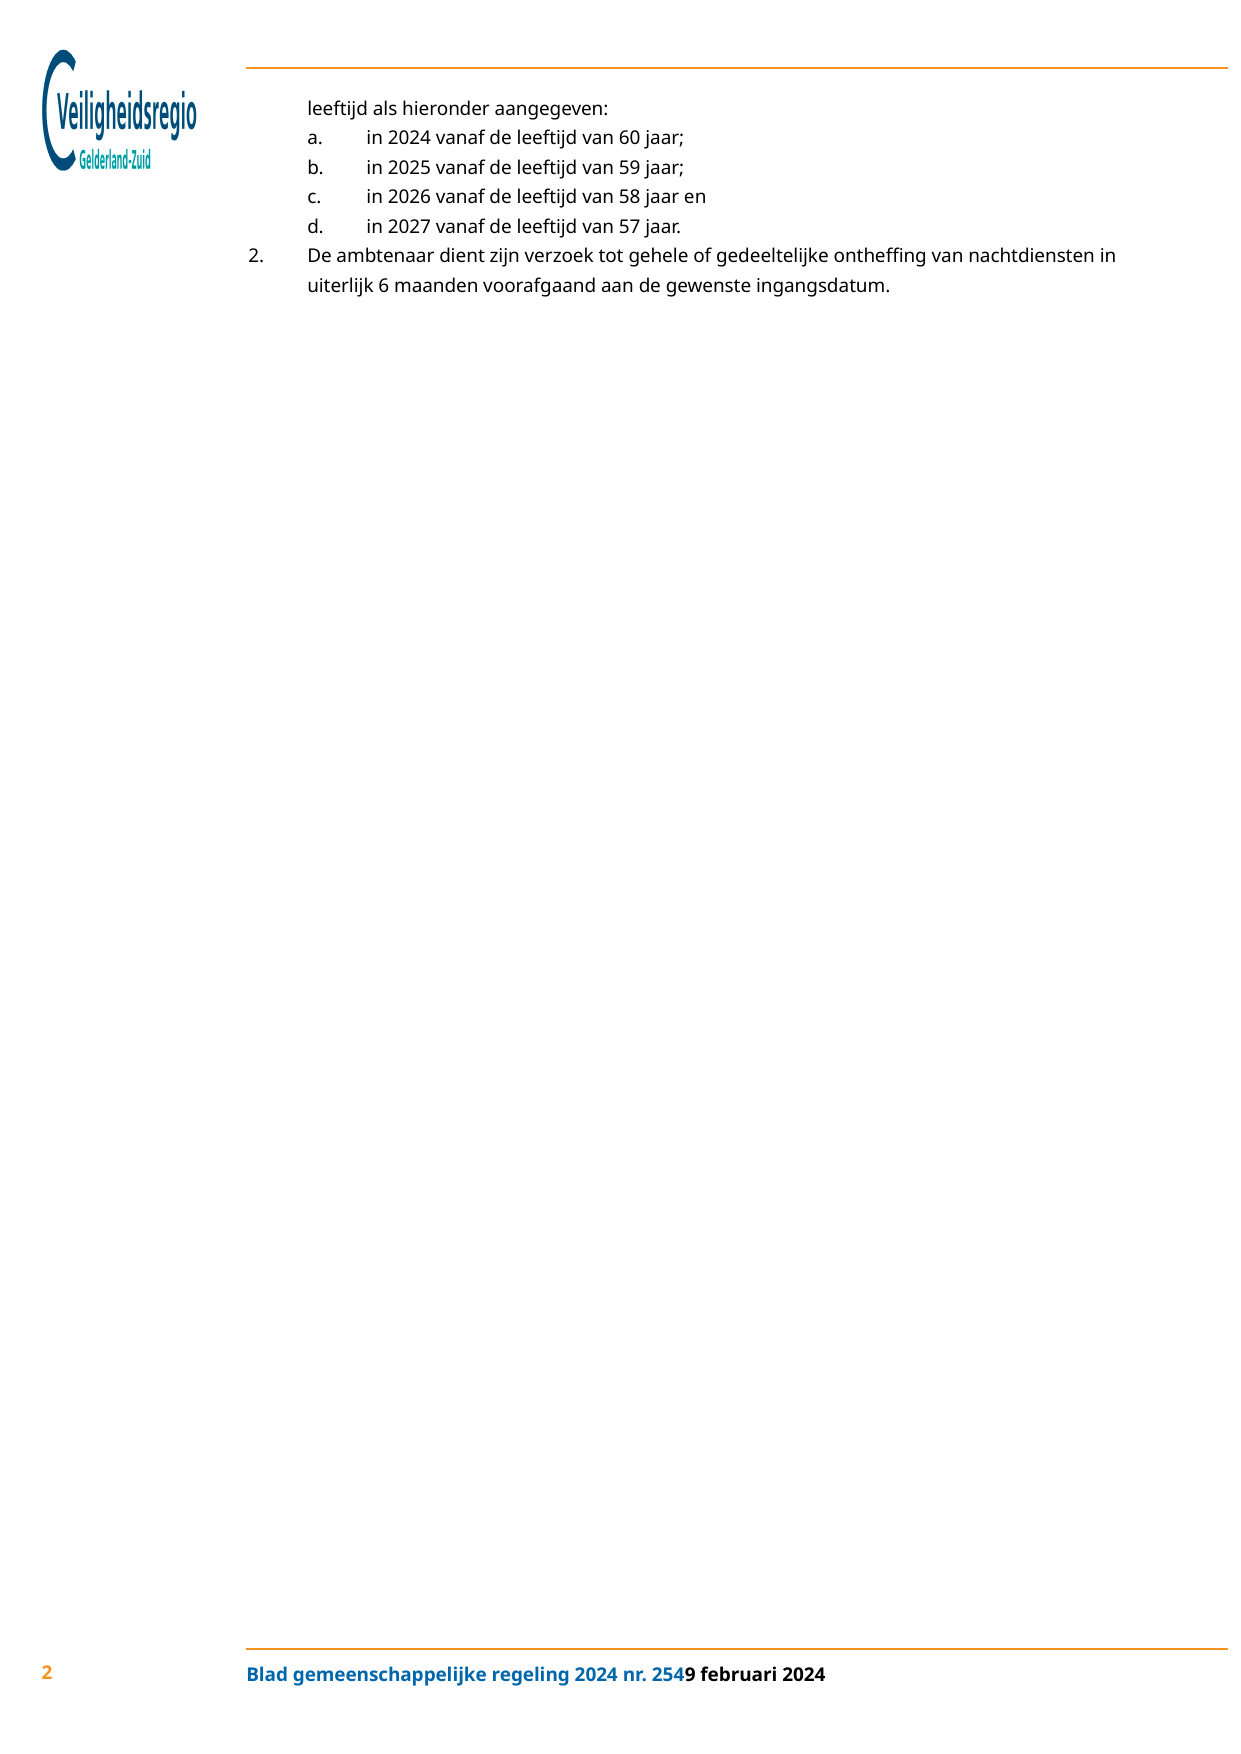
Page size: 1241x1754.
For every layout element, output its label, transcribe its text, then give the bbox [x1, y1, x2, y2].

list in 2026 vanaf de leeftijd van 58 jaar en [307, 183, 1152, 209]
list in 2025 vanaf de leeftijd van 59 jaar; [307, 154, 1152, 180]
list in 2027 vanaf de leeftijd van 57 jaar. [307, 213, 1152, 239]
list leeftijd als hieronder aangegeven: [248, 95, 1152, 121]
list De ambtenaar dient zijn verzoek tot gehele of gedeeltelijke ontheffing van nachtdiensten in uiterlijk 6 maanden voorafgaand aan de gewenste ingangsdatum. [248, 243, 1152, 298]
picture [41, 47, 231, 172]
list in 2024 vanaf de leeftijd van 60 jaar; [307, 124, 1152, 150]
